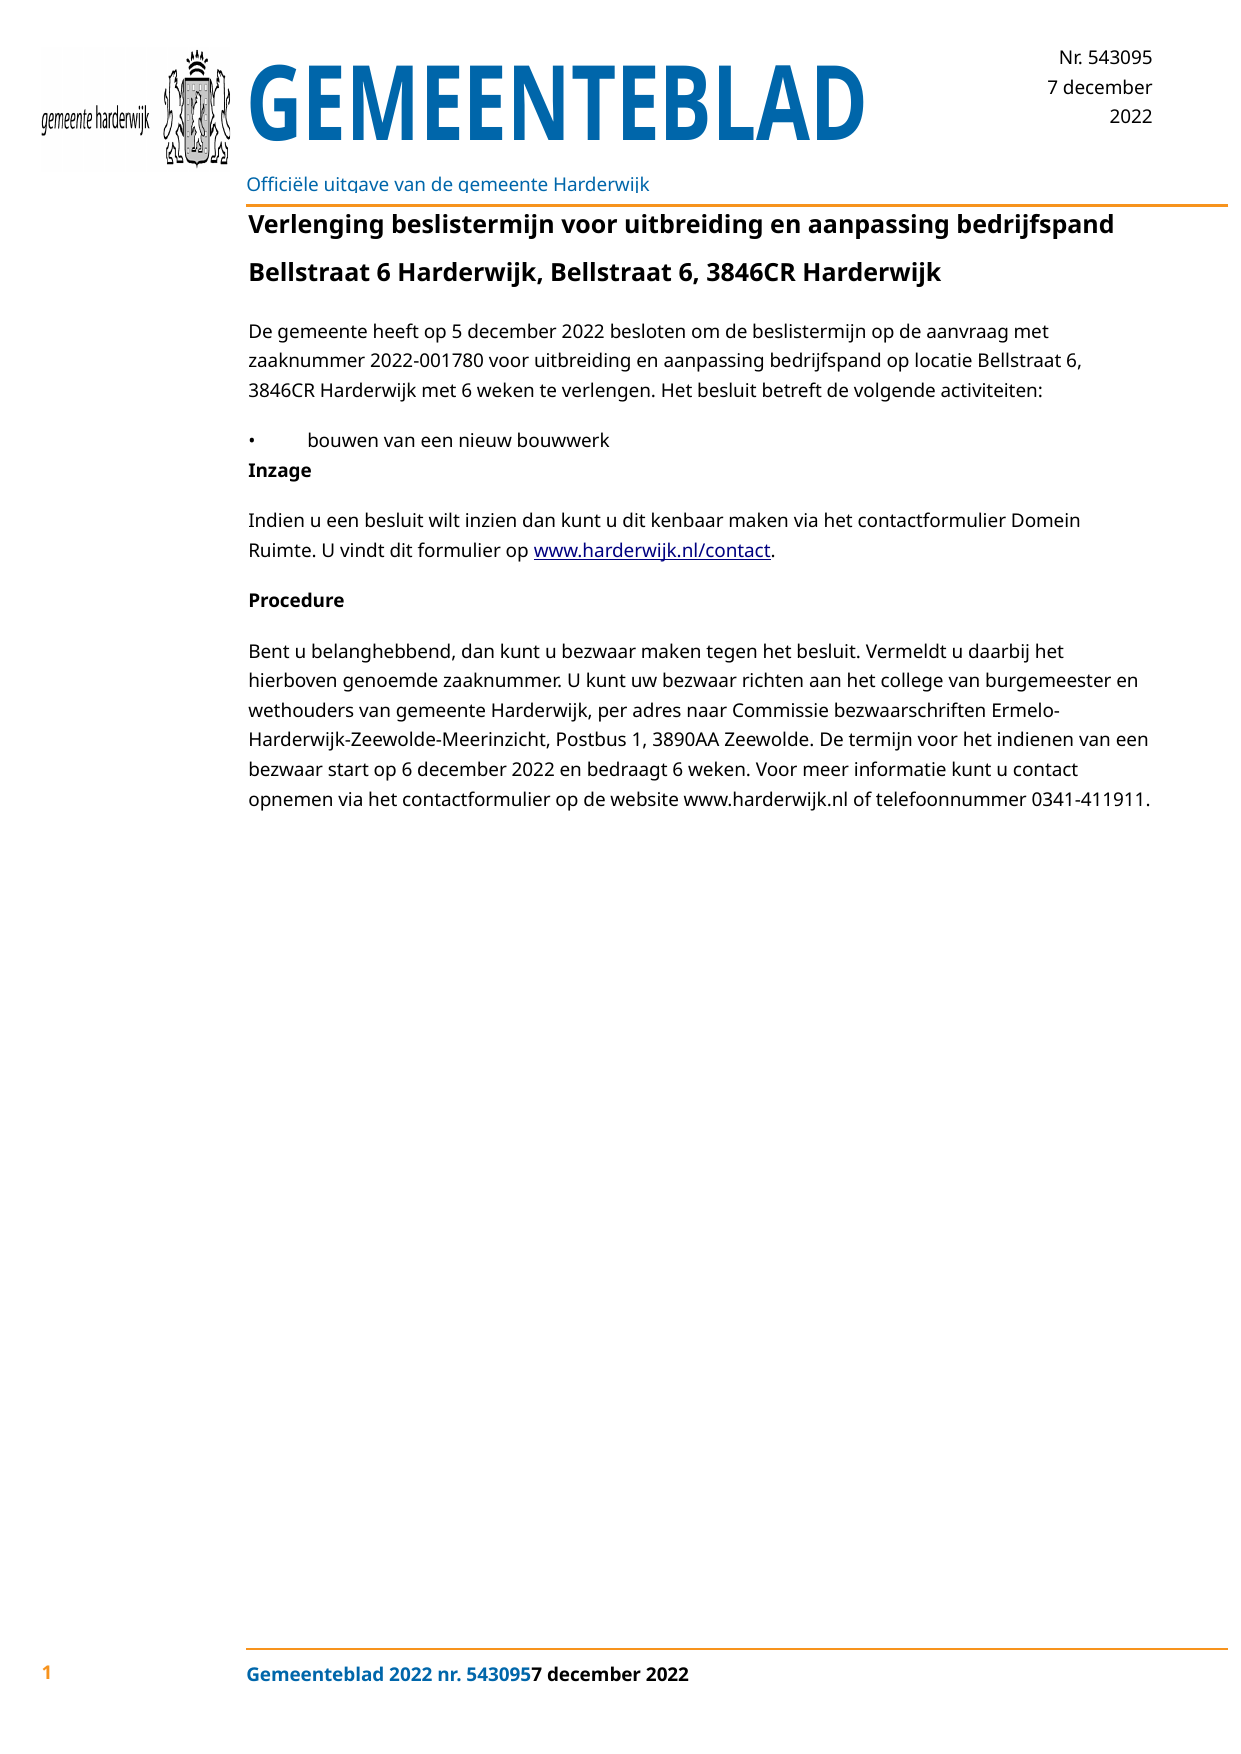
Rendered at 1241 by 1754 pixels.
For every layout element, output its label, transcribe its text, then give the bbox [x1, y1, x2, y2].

picture [41, 47, 231, 172]
text De gemeente heeft op 5 december 2022 besloten om de beslistermijn op de aanvraag met zaaknummer 2022-001780 voor uitbreiding en aanpassing bedrijfspand op locatie Bellstraat 6, 3846CR Harderwijk met 6 weken te verlengen. Het besluit betreft de volgende activiteiten: [248, 318, 1152, 403]
text Indien u een besluit wilt inzien dan kunt u dit kenbaar maken via het contactformulier Domein Ruimte. U vindt dit formulier op www.harderwijk.nl/contact. [248, 507, 1152, 563]
text Procedure [248, 587, 1152, 613]
list bouwen van een nieuw bouwwerk [248, 427, 1152, 453]
text Bent u belanghebbend, dan kunt u bezwaar maken tegen het besluit. Vermeldt u daarbij het hierboven genoemde zaaknummer. U kunt uw bezwaar richten aan het college van burgemeester en wethouders van gemeente Harderwijk, per adres naar Commissie bezwaarschriften Ermelo-Harderwijk-Zeewolde-Meerinzicht, Postbus 1, 3890AA Zeewolde. De termijn voor het indienen van een bezwaar start op 6 december 2022 en bedraagt 6 weken. Voor meer informatie kunt u contact opnemen via het contactformulier op de website www.harderwijk.nl of telefoonnummer 0341-411911. [248, 638, 1152, 812]
text Verlenging beslistermijn voor uitbreiding en aanpassing bedrijfspand Bellstraat 6 Harderwijk, Bellstraat 6, 3846CR Harderwijk [248, 207, 1152, 288]
text Inzage [248, 457, 1152, 483]
